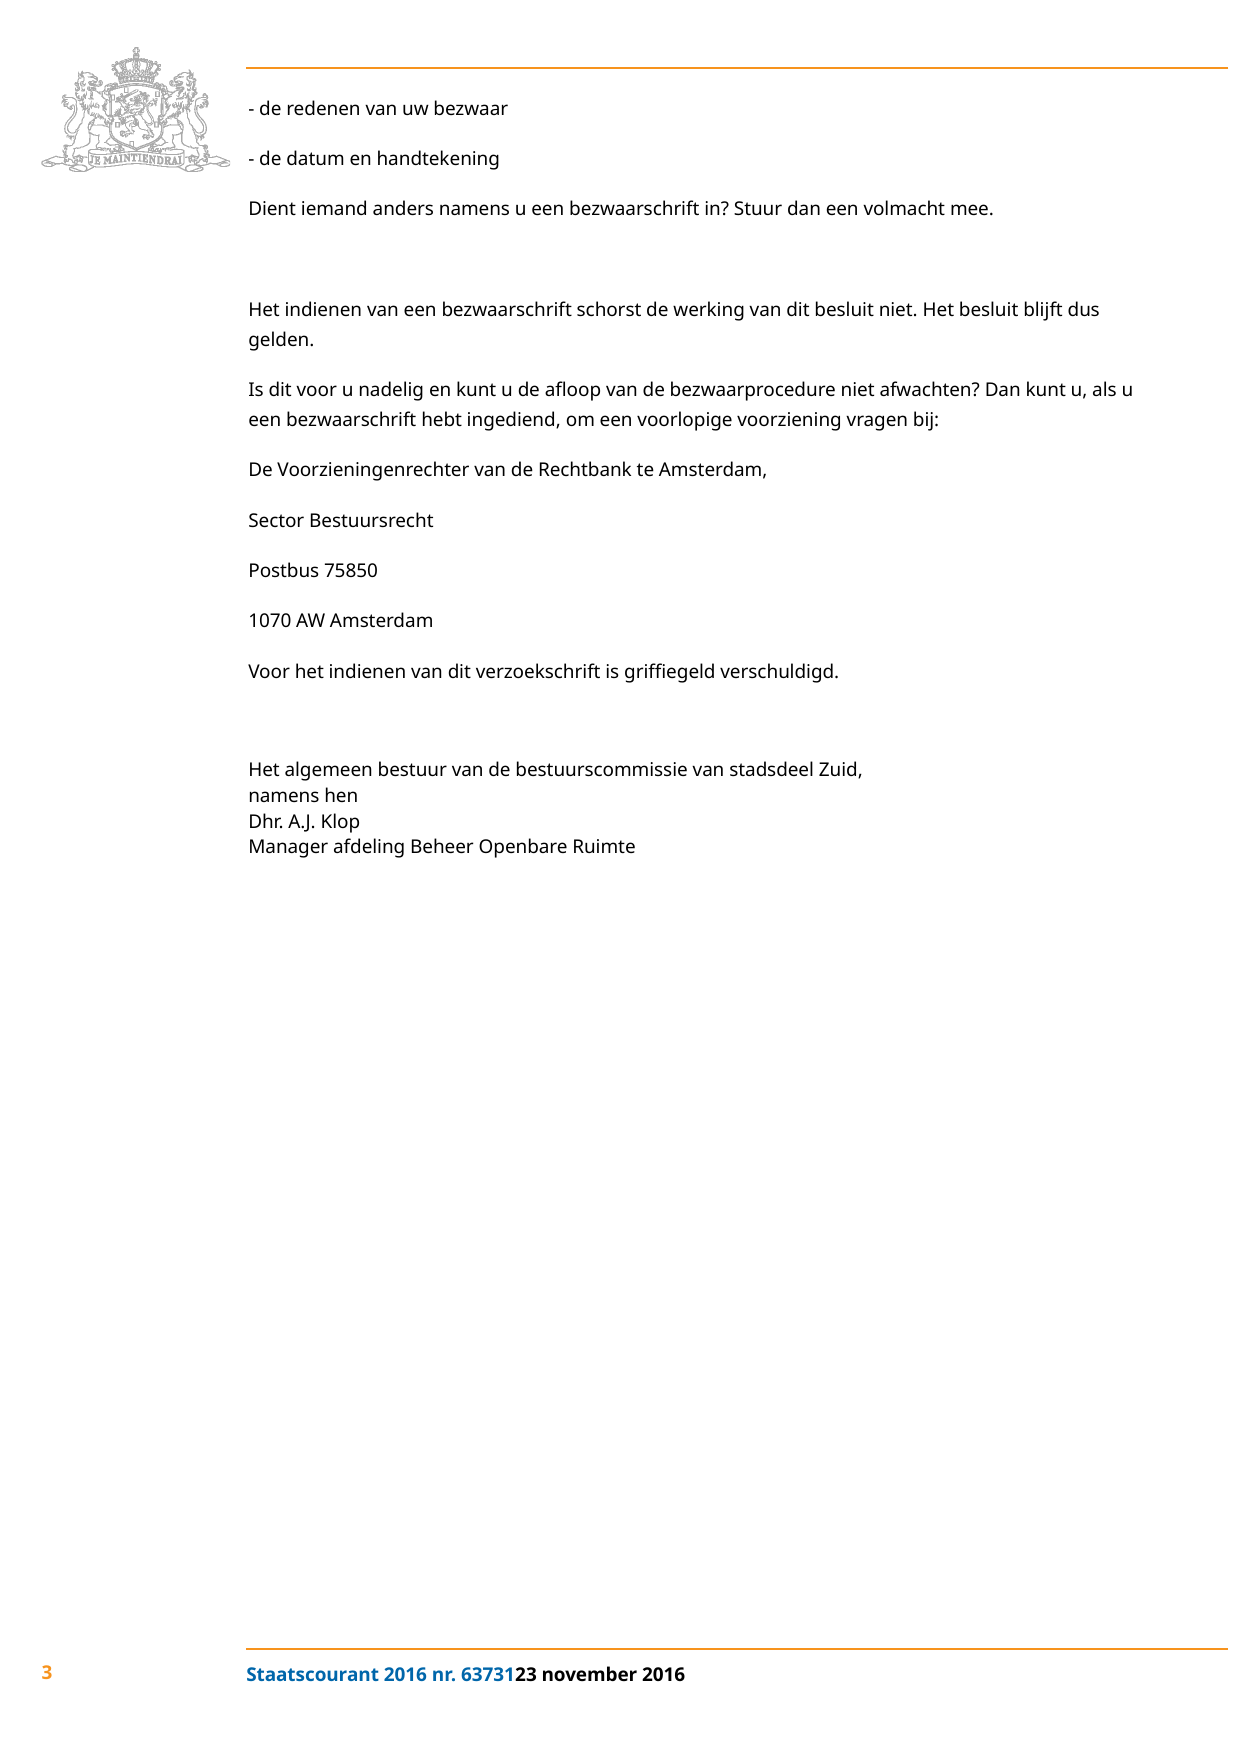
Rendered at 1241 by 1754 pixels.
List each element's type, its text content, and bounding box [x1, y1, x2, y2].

text Dient iemand anders namens u een bezwaarschrift in? Stuur dan een volmacht mee. [248, 196, 1152, 221]
text 1070 AW Amsterdam [248, 608, 1152, 633]
text Voor het indienen van dit verzoekschrift is griffiegeld verschuldigd. [248, 658, 1152, 684]
text - de datum en handtekening [248, 145, 1152, 171]
text namens hen [248, 782, 1152, 808]
text Postbus 75850 [248, 557, 1152, 583]
text Is dit voor u nadelig en kunt u de afloop van de bezwaarprocedure niet afwachten? Dan kunt u, als u een bezwaarschrift hebt ingediend, om een voorlopige voorziening vragen bij: [248, 376, 1152, 432]
text De Voorzieningenrechter van de Rechtbank te Amsterdam, [248, 456, 1152, 482]
text Manager afdeling Beheer Openbare Ruimte [248, 833, 1152, 859]
text Het indienen van een bezwaarschrift schorst de werking van dit besluit niet. Het besluit blijft dus gelden. [248, 296, 1152, 352]
text Het algemeen bestuur van de bestuurscommissie van stadsdeel Zuid, [248, 756, 1152, 782]
text Sector Bestuursrecht [248, 507, 1152, 533]
picture [41, 47, 231, 172]
text Dhr. A.J. Klop [248, 808, 1152, 833]
text - de redenen van uw bezwaar [248, 95, 1152, 121]
